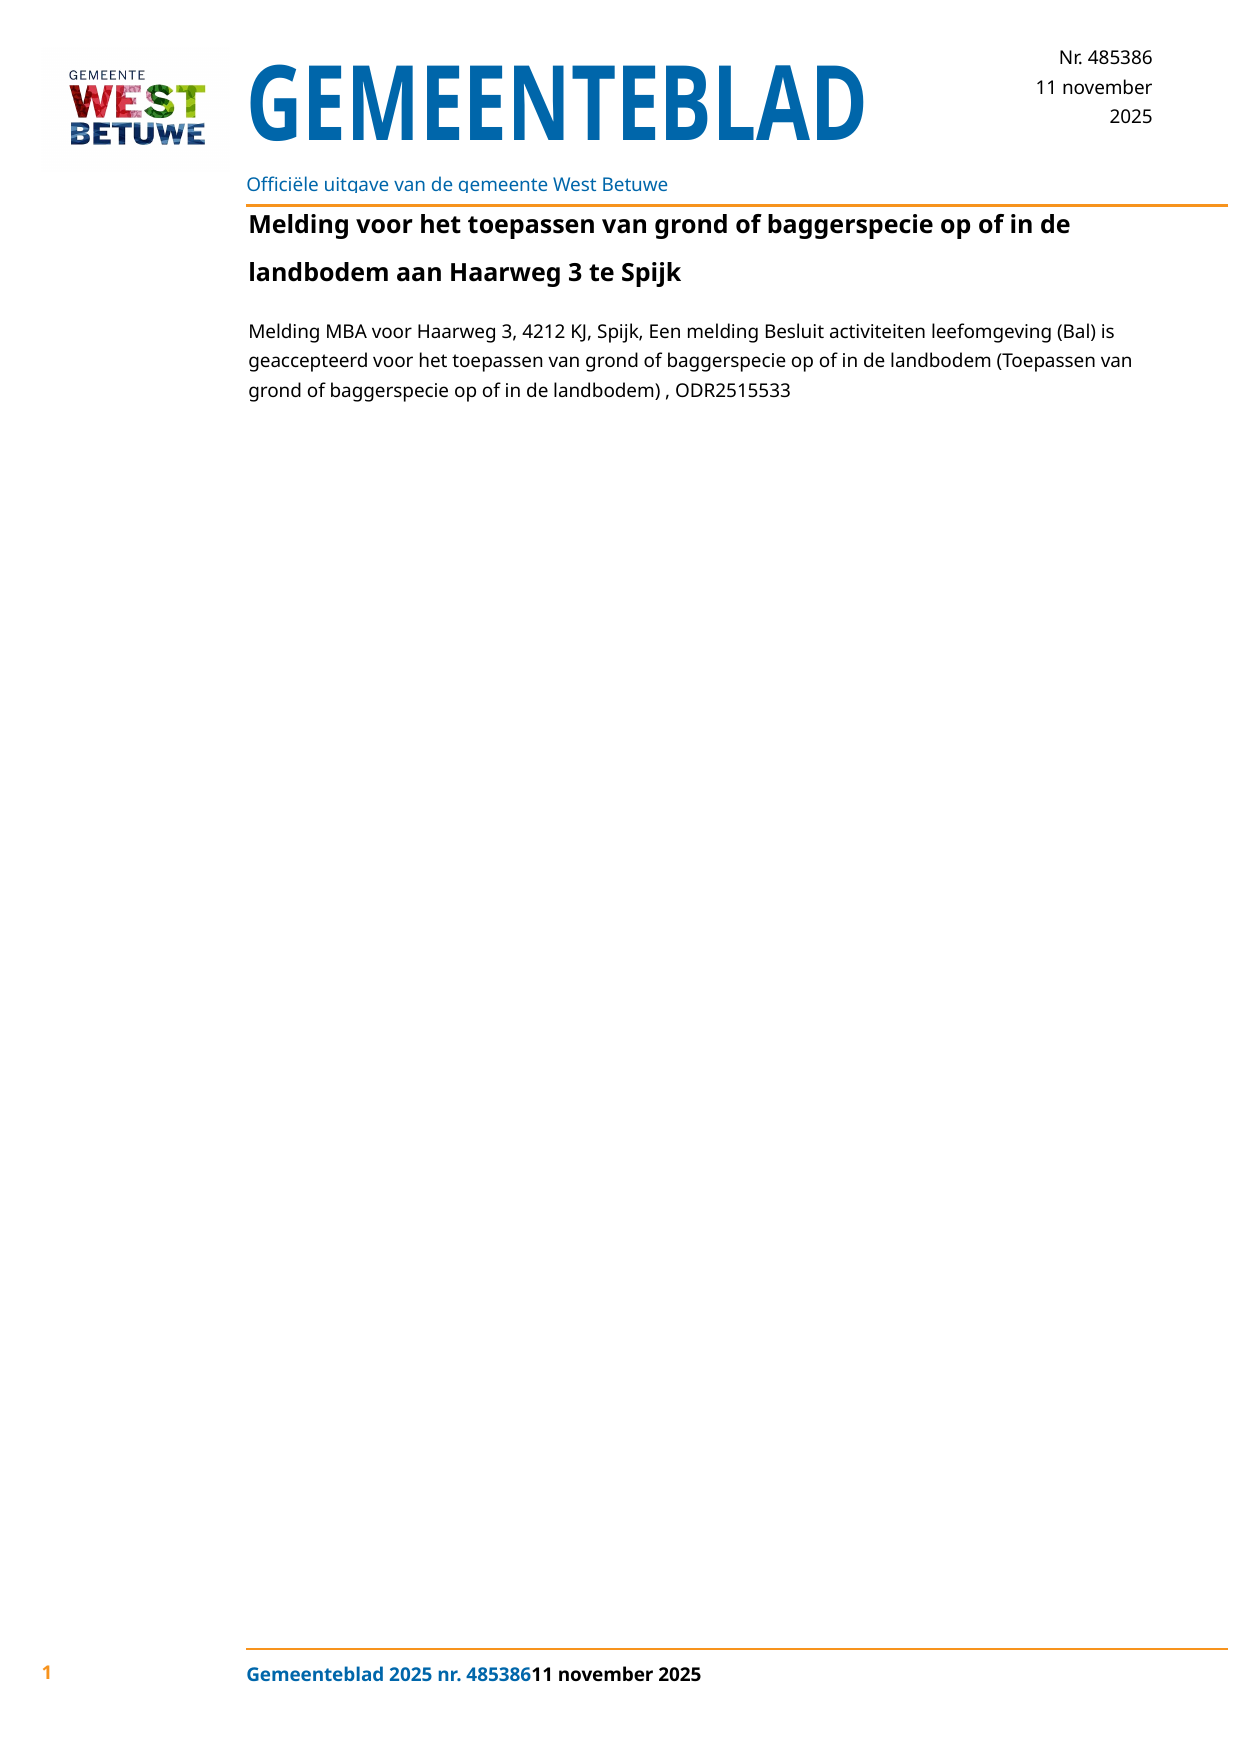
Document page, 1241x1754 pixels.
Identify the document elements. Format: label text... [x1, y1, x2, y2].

text Melding MBA voor Haarweg 3, 4212 KJ, Spijk, Een melding Besluit activiteiten leefomgeving (Bal) is geaccepteerd voor het toepassen van grond of baggerspecie op of in de landbodem (Toepassen van grond of baggerspecie op of in de landbodem) , ODR2515533 [248, 318, 1152, 403]
picture [41, 47, 231, 172]
text Melding voor het toepassen van grond of baggerspecie op of in de landbodem aan Haarweg 3 te Spijk [248, 207, 1152, 288]
